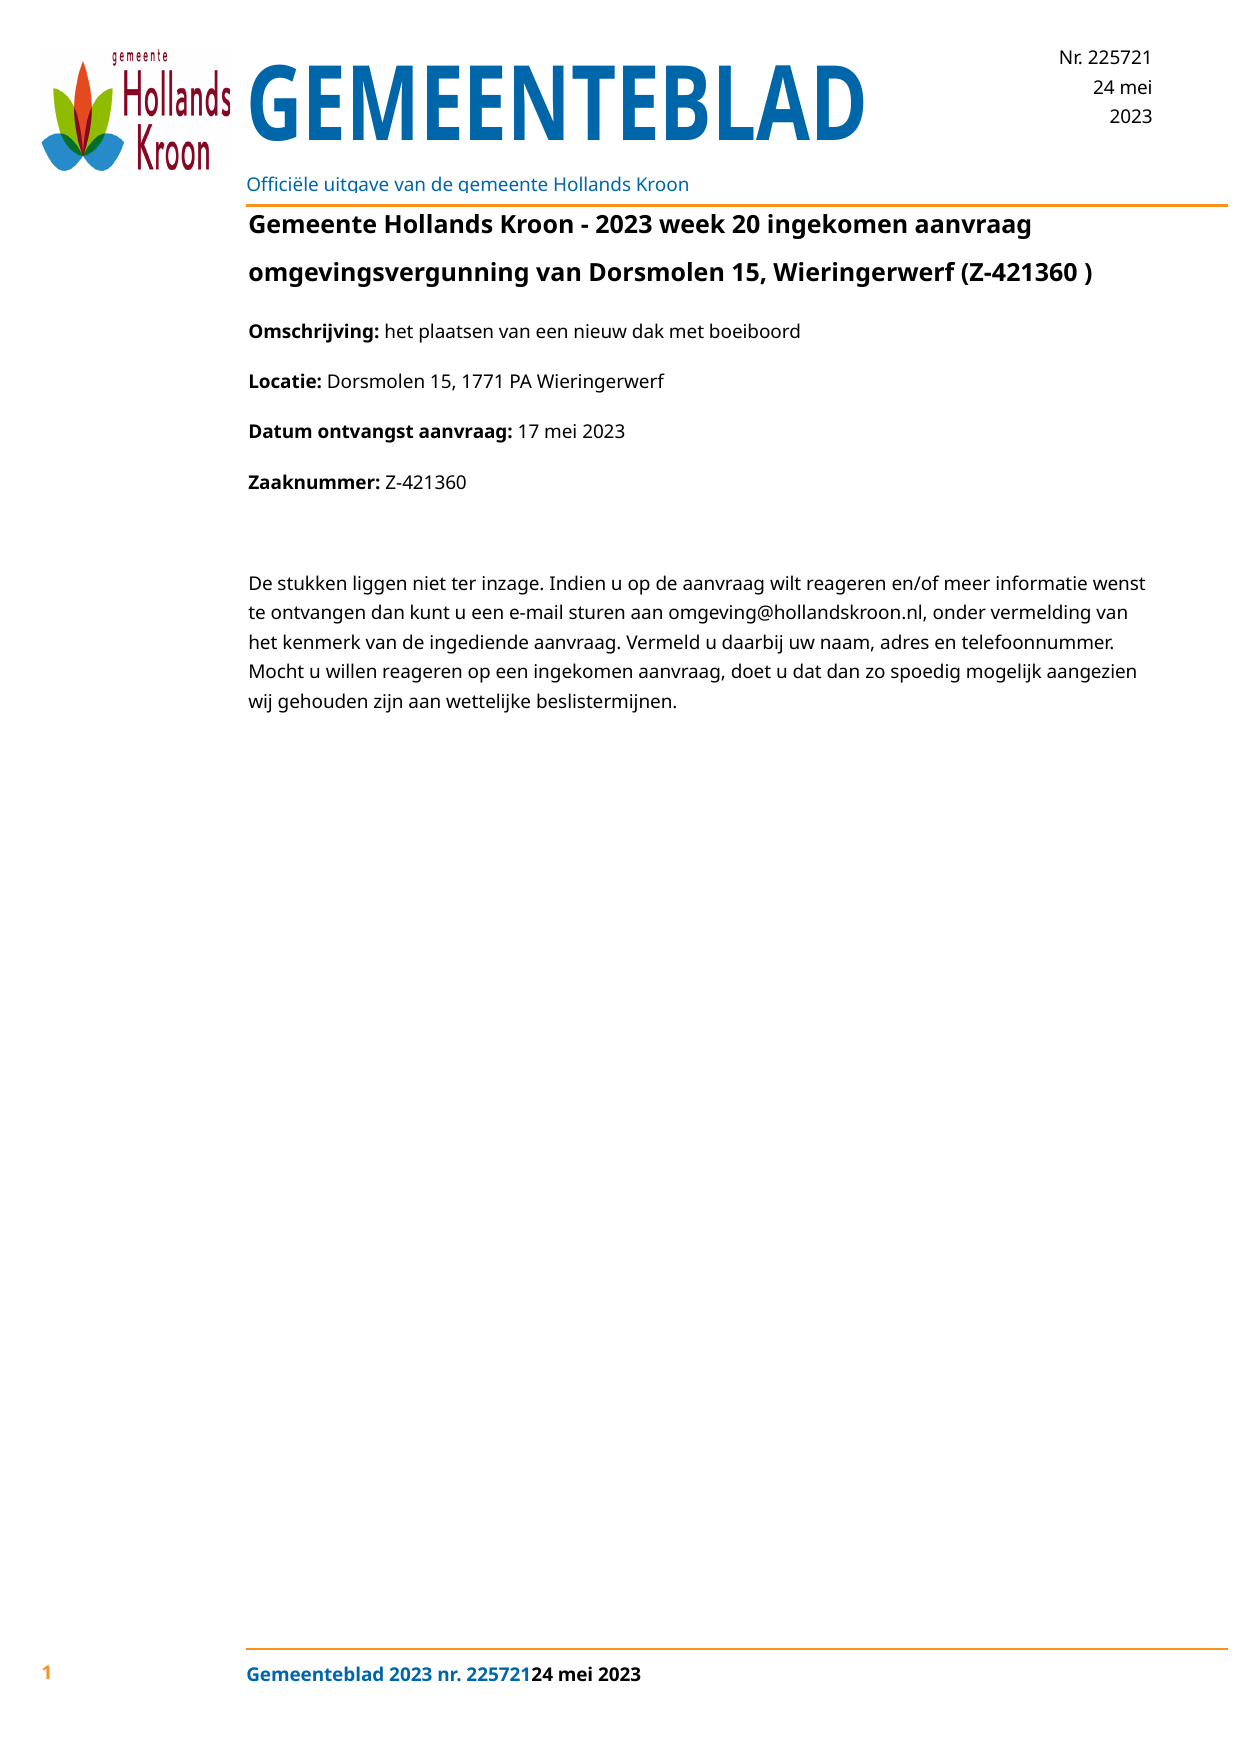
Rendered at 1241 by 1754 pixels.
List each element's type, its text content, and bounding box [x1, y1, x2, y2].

text Zaaknummer: Z-421360 [248, 469, 1152, 495]
text Datum ontvangst aanvraag: 17 mei 2023 [248, 419, 1152, 444]
text Omschrijving: het plaatsen van een nieuw dak met boeiboord [248, 318, 1152, 344]
text Gemeente Hollands Kroon - 2023 week 20 ingekomen aanvraag omgevingsvergunning van Dorsmolen 15, Wieringerwerf (Z-421360 ) [248, 207, 1152, 288]
picture [41, 47, 231, 172]
text De stukken liggen niet ter inzage. Indien u op de aanvraag wilt reageren en/of meer informatie wenst te ontvangen dan kunt u een e-mail sturen aan omgeving@hollandskroon.nl, onder vermelding van het kenmerk van de ingediende aanvraag. Vermeld u daarbij uw naam, adres en telefoonnummer. Mocht u willen reageren op een ingekomen aanvraag, doet u dat dan zo spoedig mogelijk aangezien wij gehouden zijn aan wettelijke beslistermijnen. [248, 570, 1152, 714]
text Locatie: Dorsmolen 15, 1771 PA Wieringerwerf [248, 368, 1152, 394]
